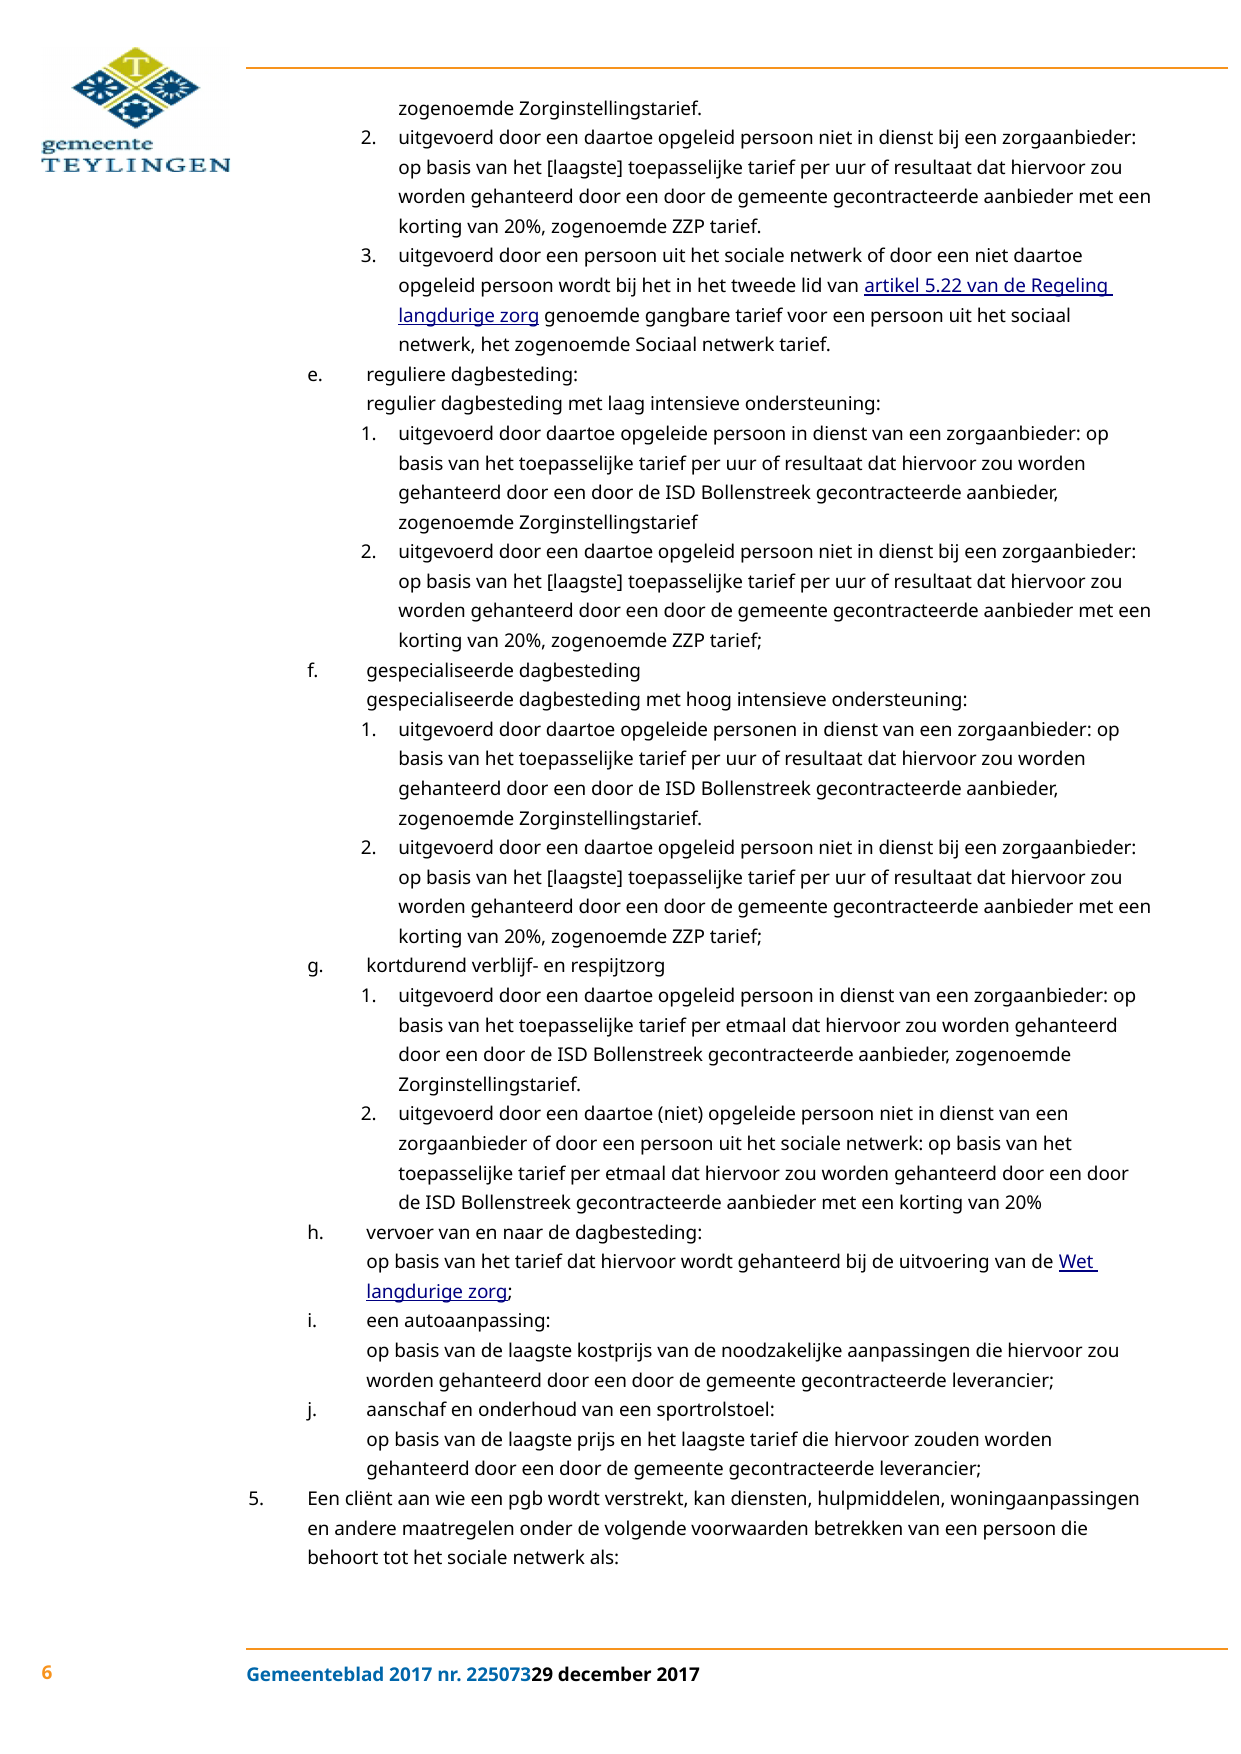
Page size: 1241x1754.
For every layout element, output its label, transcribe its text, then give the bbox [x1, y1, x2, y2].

list uitgevoerd door daartoe opgeleide persoon in dienst van een zorgaanbieder: op basis van het toepasselijke tarief per uur of resultaat dat hiervoor zou worden gehanteerd door een door de ISD Bollenstreek gecontracteerde aanbieder, zogenoemde Zorginstellingstarief [361, 420, 1152, 535]
list op basis van de laagste prijs en het laagste tarief die hiervoor zouden worden gehanteerd door een door de gemeente gecontracteerde leverancier; [307, 1426, 1152, 1481]
list uitgevoerd door een daartoe (niet) opgeleide persoon niet in dienst van een zorgaanbieder of door een persoon uit het sociale netwerk: op basis van het toepasselijke tarief per etmaal dat hiervoor zou worden gehanteerd door een door de ISD Bollenstreek gecontracteerde aanbieder met een korting van 20% [361, 1101, 1152, 1215]
list uitgevoerd door een daartoe opgeleid persoon niet in dienst bij een zorgaanbieder: op basis van het [laagste] toepasselijke tarief per uur of resultaat dat hiervoor zou worden gehanteerd door een door de gemeente gecontracteerde aanbieder met een korting van 20%, zogenoemde ZZP tarief; [361, 834, 1152, 949]
list zogenoemde Zorginstellingstarief. [361, 95, 1152, 121]
list uitgevoerd door een daartoe opgeleid persoon in dienst van een zorgaanbieder: op basis van het toepasselijke tarief per etmaal dat hiervoor zou worden gehanteerd door een door de ISD Bollenstreek gecontracteerde aanbieder, zogenoemde Zorginstellingstarief. [361, 982, 1152, 1097]
list kortdurend verblijf- en respijtzorg [307, 953, 1152, 978]
list op basis van het tarief dat hiervoor wordt gehanteerd bij de uitvoering van de Wet langdurige zorg; [307, 1248, 1152, 1304]
list gespecialiseerde dagbesteding [307, 657, 1152, 683]
list gespecialiseerde dagbesteding met hoog intensieve ondersteuning: [307, 686, 1152, 712]
list een autoaanpassing: [307, 1308, 1152, 1333]
picture [41, 47, 231, 172]
list Een cliënt aan wie een pgb wordt verstrekt, kan diensten, hulpmiddelen, woningaanpassingen en andere maatregelen onder de volgende voorwaarden betrekken van een persoon die behoort tot het sociale netwerk als: [248, 1485, 1152, 1570]
list aanschaf en onderhoud van een sportrolstoel: [307, 1396, 1152, 1422]
list regulier dagbesteding met laag intensieve ondersteuning: [307, 391, 1152, 416]
list reguliere dagbesteding: [307, 361, 1152, 387]
list op basis van de laagste kostprijs van de noodzakelijke aanpassingen die hiervoor zou worden gehanteerd door een door de gemeente gecontracteerde leverancier; [307, 1337, 1152, 1393]
list uitgevoerd door een daartoe opgeleid persoon niet in dienst bij een zorgaanbieder: op basis van het [laagste] toepasselijke tarief per uur of resultaat dat hiervoor zou worden gehanteerd door een door de gemeente gecontracteerde aanbieder met een korting van 20%, zogenoemde ZZP tarief. [361, 124, 1152, 239]
list uitgevoerd door een daartoe opgeleid persoon niet in dienst bij een zorgaanbieder: op basis van het [laagste] toepasselijke tarief per uur of resultaat dat hiervoor zou worden gehanteerd door een door de gemeente gecontracteerde aanbieder met een korting van 20%, zogenoemde ZZP tarief; [361, 538, 1152, 653]
list vervoer van en naar de dagbesteding: [307, 1219, 1152, 1245]
list uitgevoerd door een persoon uit het sociale netwerk of door een niet daartoe opgeleid persoon wordt bij het in het tweede lid van artikel 5.22 van de Regeling langdurige zorg genoemde gangbare tarief voor een persoon uit het sociaal netwerk, het zogenoemde Sociaal netwerk tarief. [361, 243, 1152, 357]
list uitgevoerd door daartoe opgeleide personen in dienst van een zorgaanbieder: op basis van het toepasselijke tarief per uur of resultaat dat hiervoor zou worden gehanteerd door een door de ISD Bollenstreek gecontracteerde aanbieder, zogenoemde Zorginstellingstarief. [361, 716, 1152, 831]
